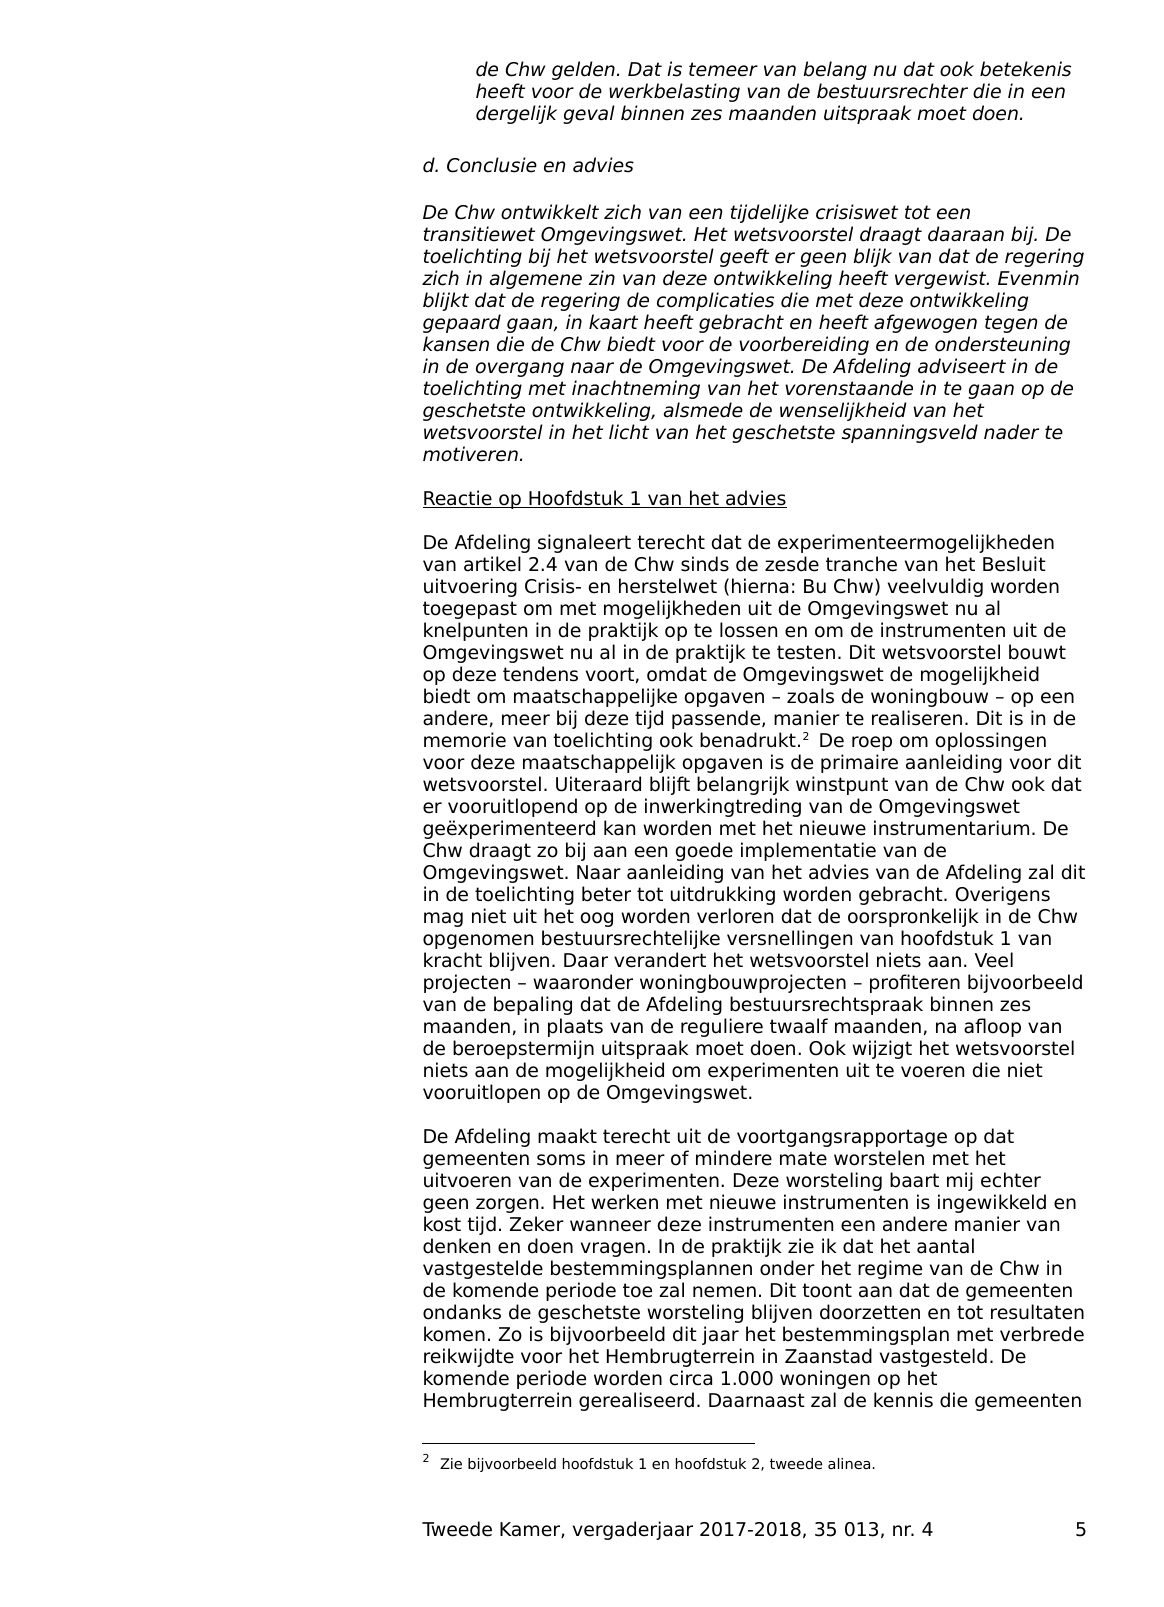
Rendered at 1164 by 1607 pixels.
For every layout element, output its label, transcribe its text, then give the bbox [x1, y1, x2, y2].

subtitle Reactie op Hoofdstuk 1 van het advies [422, 488, 1087, 510]
text De Afdeling signaleert terecht dat de experimenteermogelijkheden van artikel 2.4 van de Chw sinds de zesde tranche van het Besluit uitvoering Crisis- en herstelwet (hierna: Bu Chw) veelvuldig worden toegepast om met mogelijkheden uit de Omgevingswet nu al knelpunten in de praktijk op te lossen en om de instrumenten uit de Omgevingswet nu al in de praktijk te testen. Dit wetsvoorstel bouwt op deze tendens voort, omdat de Omgevingswet de mogelijkheid biedt om maatschappelijke opgaven – zoals de woningbouw – op een andere, meer bij deze tijd passende, manier te realiseren. Dit is in de memorie van toelichting ook benadrukt. De roep om oplossingen voor deze maatschappelijk opgaven is de primaire aanleiding voor dit wetsvoorstel. Uiteraard blijft belangrijk winstpunt van de Chw ook dat er vooruitlopend op de inwerkingtreding van de Omgevingswet geëxperimenteerd kan worden met het nieuwe instrumentarium. De Chw draagt zo bij aan een goede implementatie van de Omgevingswet. Naar aanleiding van het advies van de Afdeling zal dit in de toelichting beter tot uitdrukking worden gebracht. Overigens mag niet uit het oog worden verloren dat de oorspronkelijk in de Chw opgenomen bestuursrechtelijke versnellingen van hoofdstuk 1 van kracht blijven. Daar verandert het wetsvoorstel niets aan. Veel projecten – waaronder woningbouwprojecten – profiteren bijvoorbeeld van de bepaling dat de Afdeling bestuursrechtspraak binnen zes maanden, in plaats van de reguliere twaalf maanden, na afloop van de beroepstermijn uitspraak moet doen. Ook wijzigt het wetsvoorstel niets aan de mogelijkheid om experimenten uit te voeren die niet vooruitlopen op de Omgevingswet. [422, 532, 1087, 1103]
text De Afdeling maakt terecht uit de voortgangsrapportage op dat gemeenten soms in meer of mindere mate worstelen met het uitvoeren van de experimenten. Deze worsteling baart mij echter geen zorgen. Het werken met nieuwe instrumenten is ingewikkeld en kost tijd. Zeker wanneer deze instrumenten een andere manier van denken en doen vragen. In de praktijk zie ik dat het aantal vastgestelde bestemmingsplannen onder het regime van de Chw in de komende periode toe zal nemen. Dit toont aan dat de gemeenten ondanks de geschetste worsteling blijven doorzetten en tot resultaten komen. Zo is bijvoorbeeld dit jaar het bestemmingsplan met verbrede reikwijdte voor het Hembrugterrein in Zaanstad vastgesteld. De komende periode worden circa 1.000 woningen op het Hembrugterrein gerealiseerd. Daarnaast zal de kennis die gemeenten [422, 1126, 1087, 1411]
subtitle d. Conclusie en advies [422, 155, 1087, 177]
text Zie bijvoorbeeld hoofdstuk 1 en hoofdstuk 2, tweede alinea. [422, 1452, 1087, 1474]
text De Chw ontwikkelt zich van een tijdelijke crisiswet tot een transitiewet Omgevingswet. Het wetsvoorstel draagt daaraan bij. De toelichting bij het wetsvoorstel geeft er geen blijk van dat de regering zich in algemene zin van deze ontwikkeling heeft vergewist. Evenmin blijkt dat de regering de complicaties die met deze ontwikkeling gepaard gaan, in kaart heeft gebracht en heeft afgewogen tegen de kansen die de Chw biedt voor de voorbereiding en de ondersteuning in de overgang naar de Omgevingswet. De Afdeling adviseert in de toelichting met inachtneming van het vorenstaande in te gaan op de geschetste ontwikkeling, alsmede de wenselijkheid van het wetsvoorstel in het licht van het geschetste spanningsveld nader te motiveren. [422, 202, 1087, 466]
text de Chw gelden. Dat is temeer van belang nu dat ook betekenis heeft voor de werkbelasting van de bestuursrechter die in een dergelijk geval binnen zes maanden uitspraak moet doen. [422, 59, 1087, 125]
